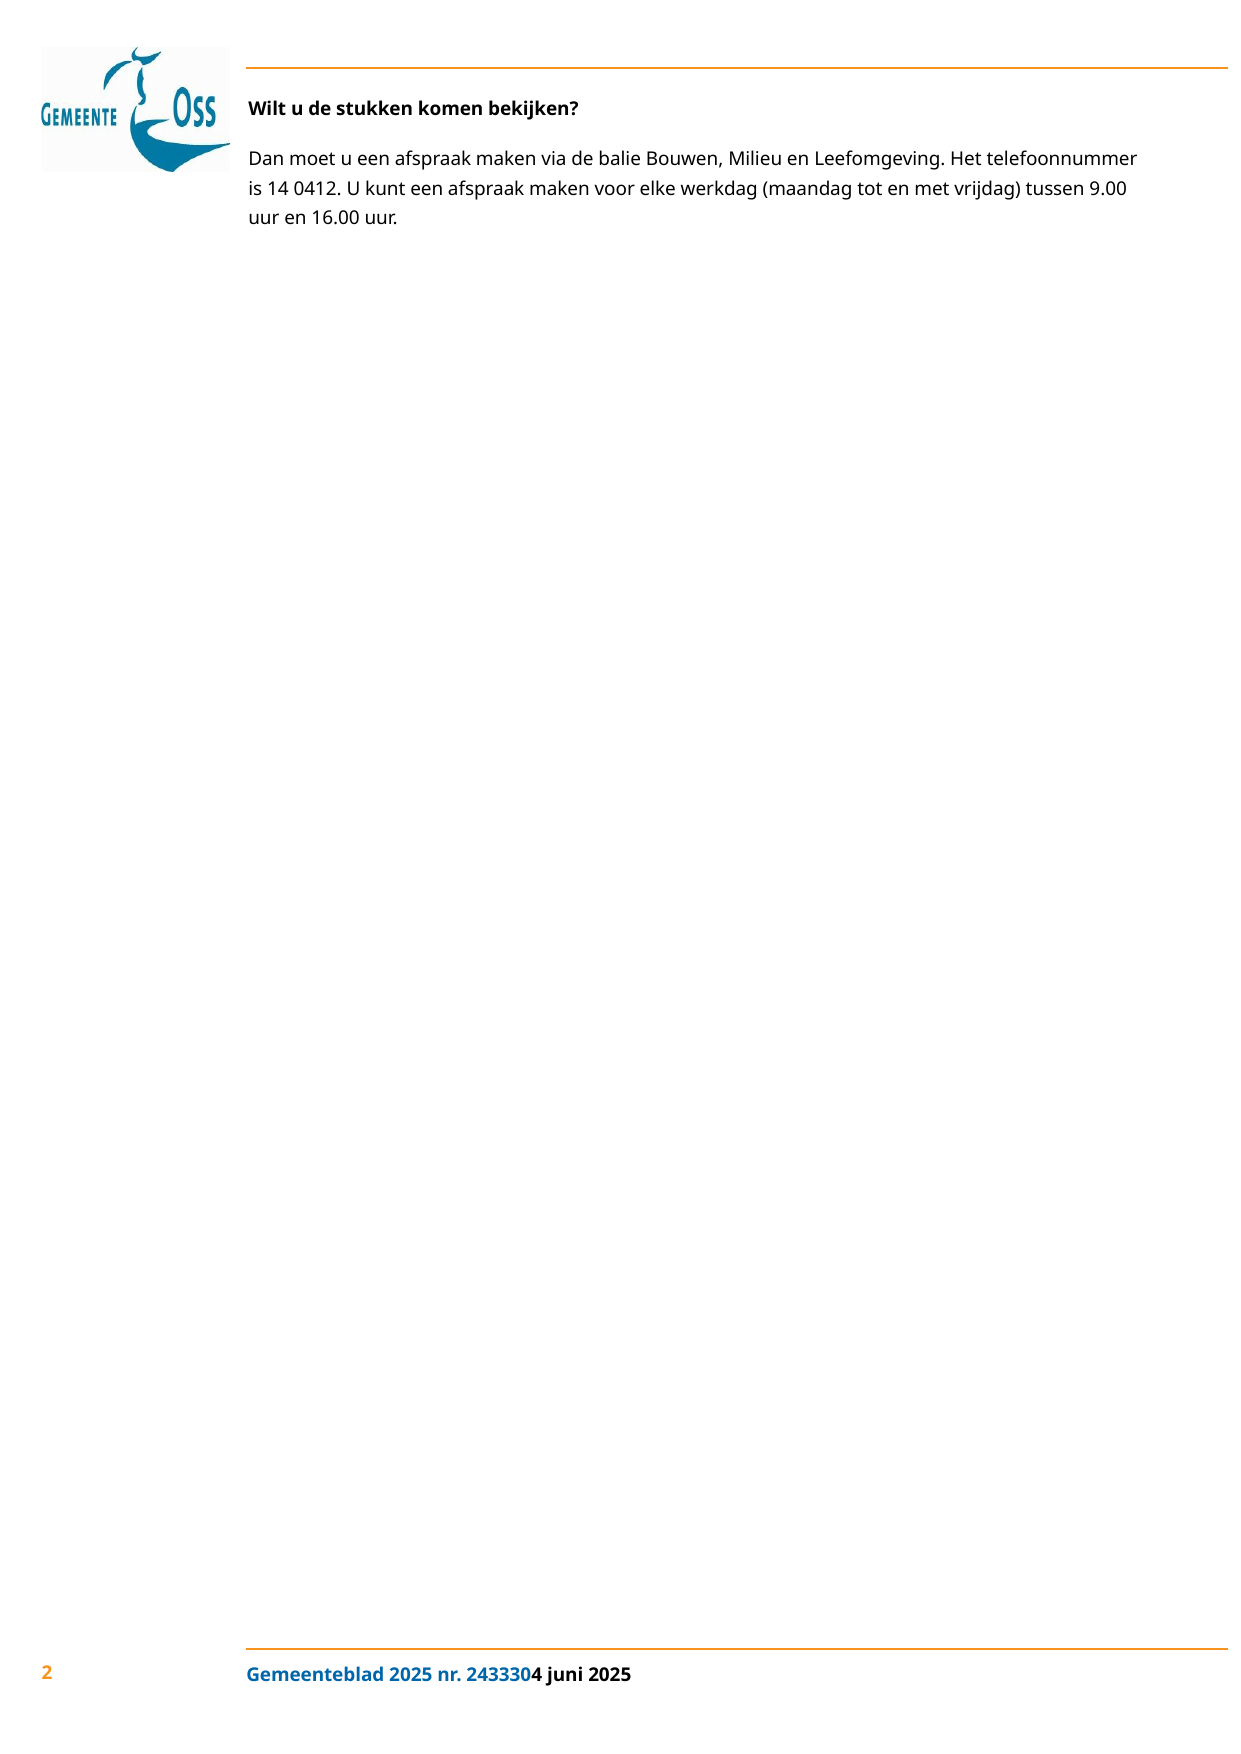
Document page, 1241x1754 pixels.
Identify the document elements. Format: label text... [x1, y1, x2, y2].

text Dan moet u een afspraak maken via de balie Bouwen, Milieu en Leefomgeving. Het telefoonnummer is 14 0412. U kunt een afspraak maken voor elke werkdag (maandag tot en met vrijdag) tussen 9.00 uur en 16.00 uur. [248, 145, 1152, 230]
picture [41, 47, 231, 172]
text Wilt u de stukken komen bekijken? [248, 95, 1152, 121]
